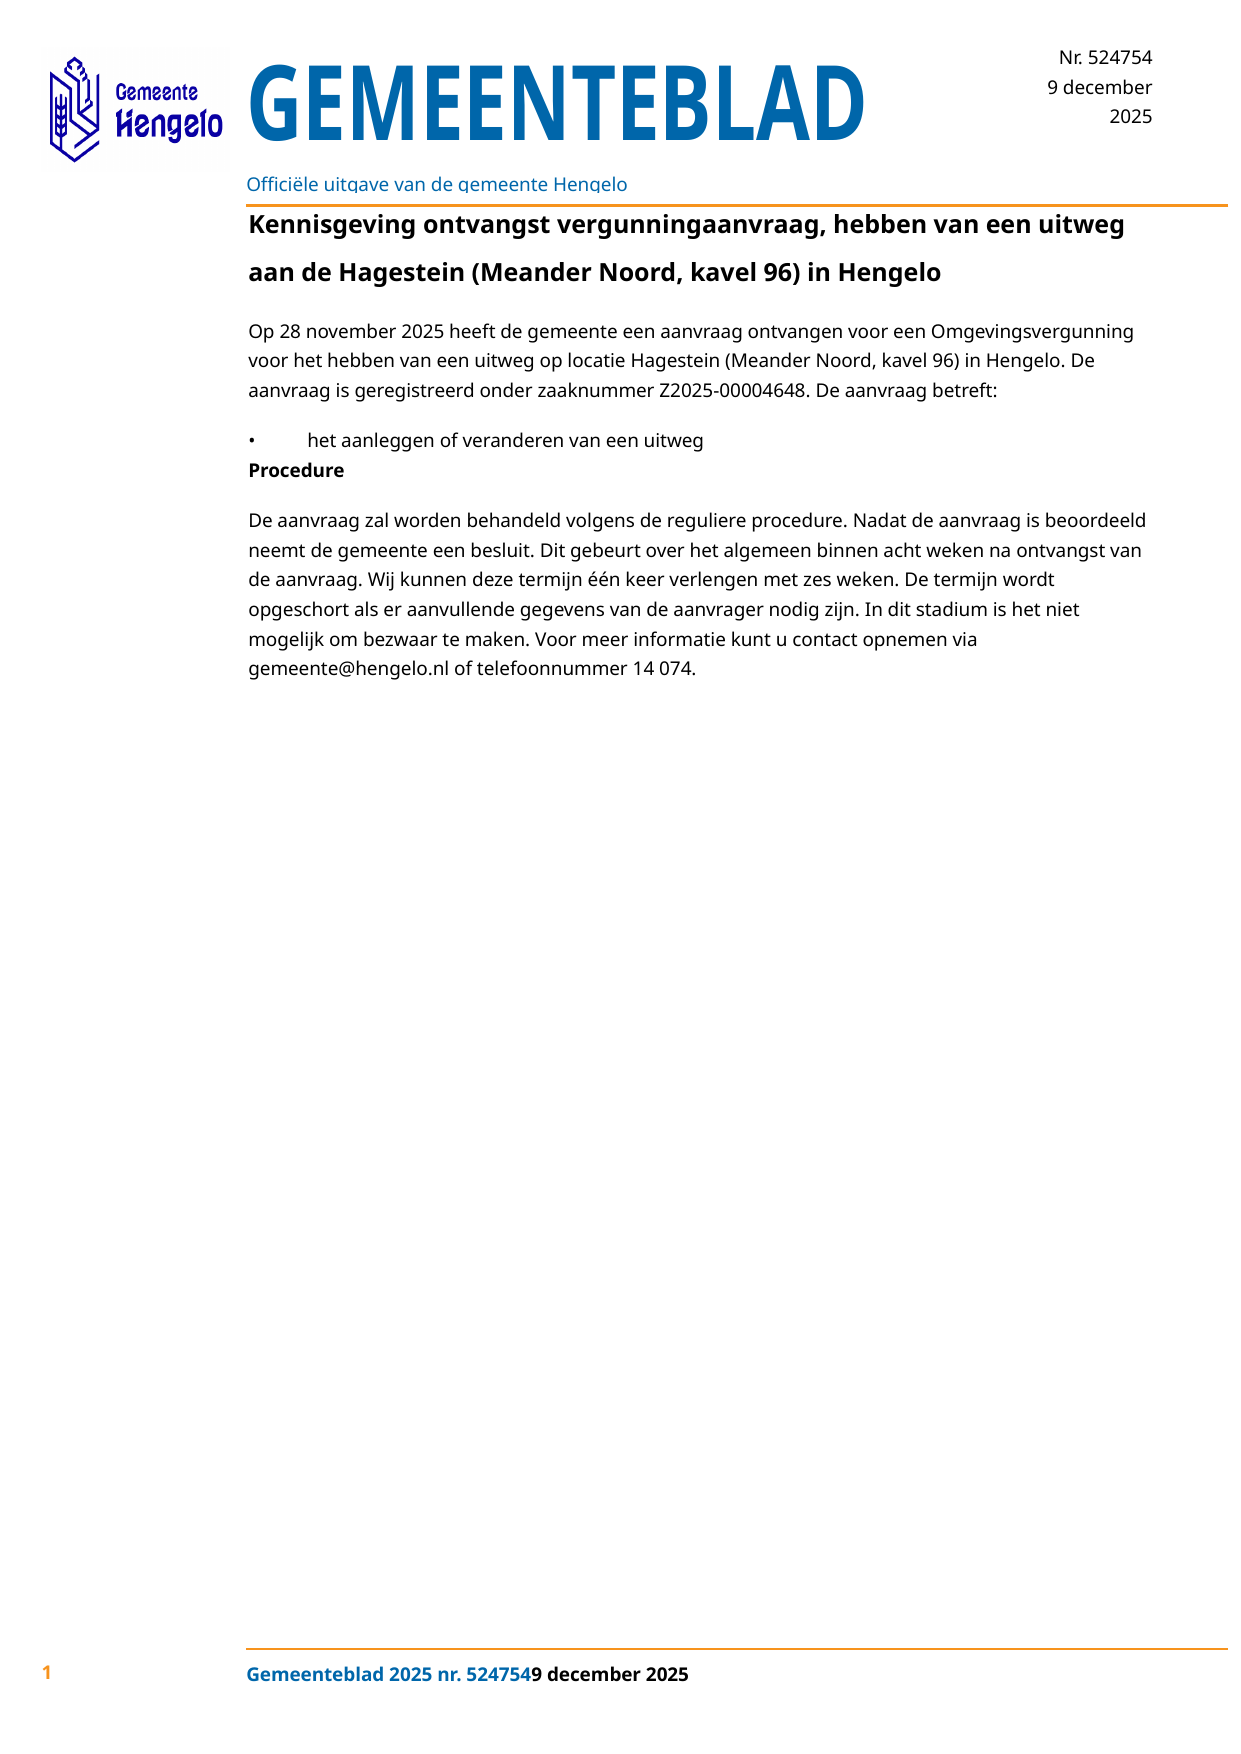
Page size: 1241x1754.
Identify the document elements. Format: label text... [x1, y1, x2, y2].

list het aanleggen of veranderen van een uitweg [248, 427, 1152, 453]
text Kennisgeving ontvangst vergunningaanvraag, hebben van een uitweg aan de Hagestein (Meander Noord, kavel 96) in Hengelo [248, 207, 1152, 288]
picture [41, 47, 231, 172]
text Procedure [248, 457, 1152, 483]
text De aanvraag zal worden behandeld volgens de reguliere procedure. Nadat de aanvraag is beoordeeld neemt de gemeente een besluit. Dit gebeurt over het algemeen binnen acht weken na ontvangst van de aanvraag. Wij kunnen deze termijn één keer verlengen met zes weken. De termijn wordt opgeschort als er aanvullende gegevens van de aanvrager nodig zijn. In dit stadium is het niet mogelijk om bezwaar te maken. Voor meer informatie kunt u contact opnemen via gemeente@hengelo.nl of telefoonnummer 14 074. [248, 507, 1152, 681]
text Op 28 november 2025 heeft de gemeente een aanvraag ontvangen voor een Omgevingsvergunning voor het hebben van een uitweg op locatie Hagestein (Meander Noord, kavel 96) in Hengelo. De aanvraag is geregistreerd onder zaaknummer Z2025-00004648. De aanvraag betreft: [248, 318, 1152, 403]
